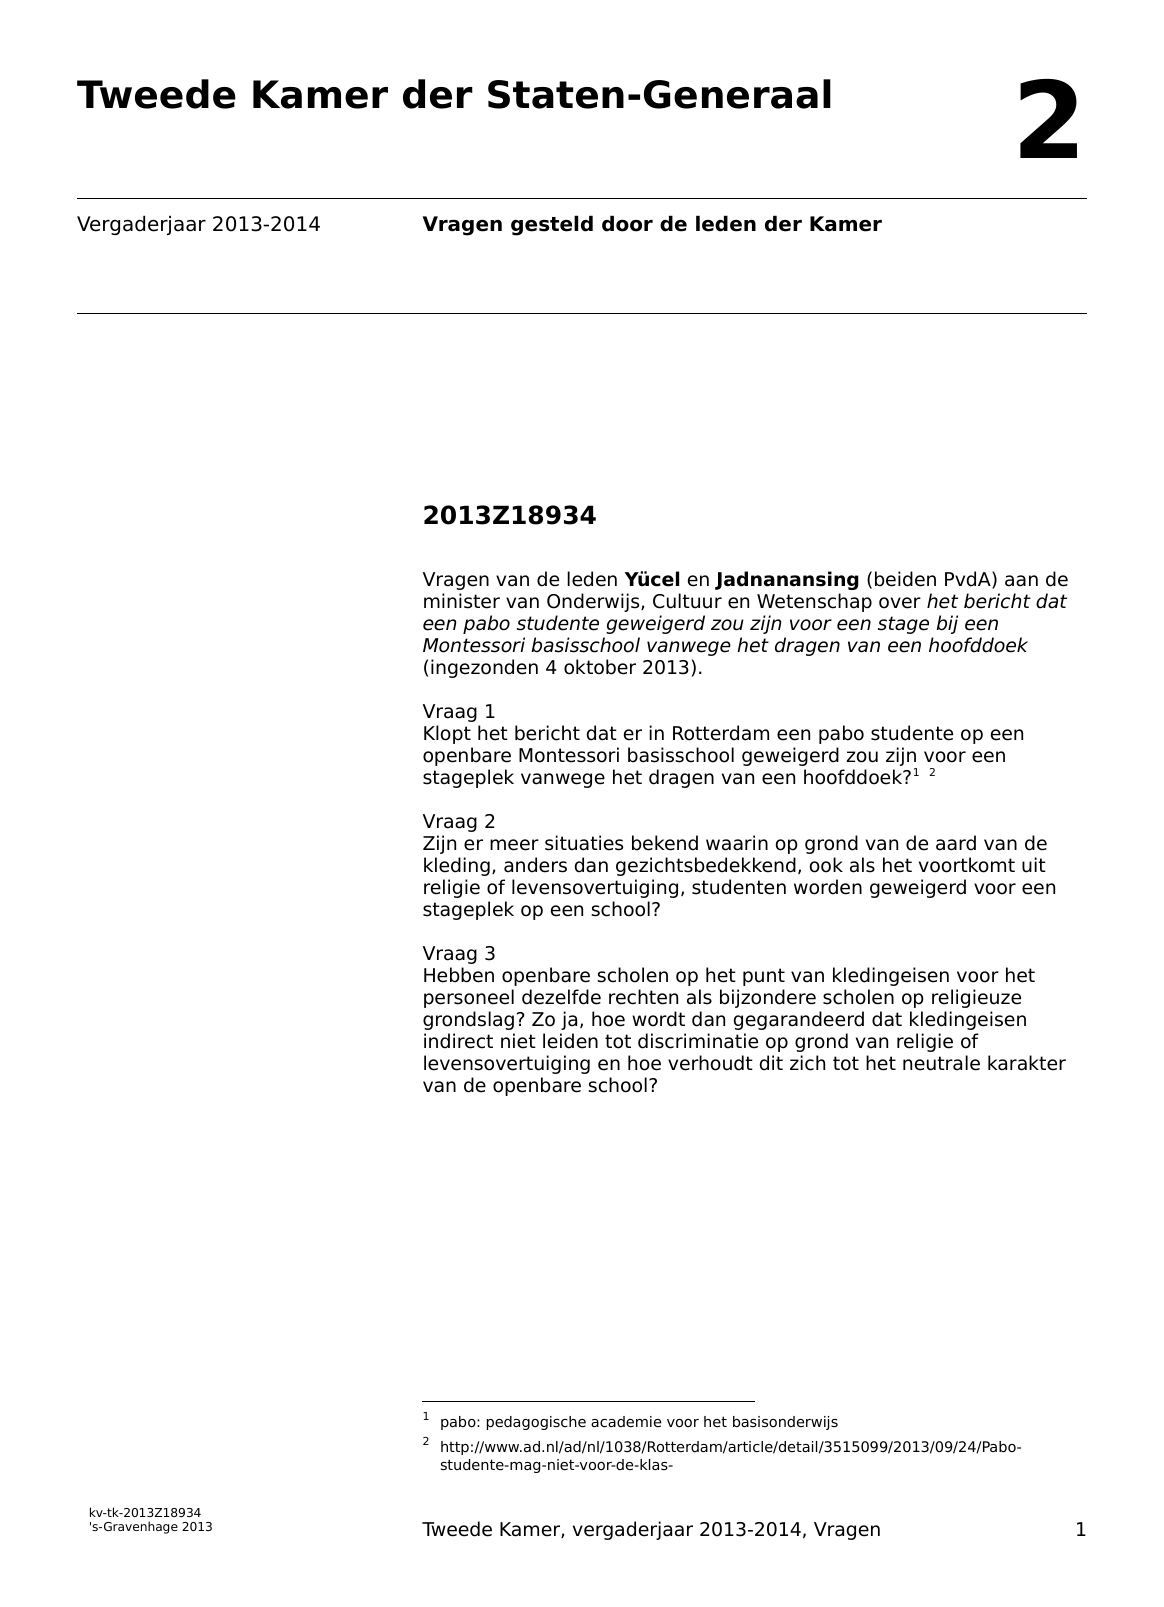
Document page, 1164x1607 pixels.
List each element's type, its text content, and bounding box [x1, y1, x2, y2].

text Zijn er meer situaties bekend waarin op grond van de aard van de kleding, anders dan gezichtsbedekkend, ook als het voortkomt uit religie of levensovertuiging, studenten worden geweigerd voor een stageplek op een school? [422, 833, 1087, 921]
text Vraag 2 [422, 811, 1087, 833]
text Vraag 1 [422, 701, 1087, 723]
text 's-Gravenhage 2013 [88, 1520, 323, 1534]
text http://www.ad.nl/ad/nl/1038/Rotterdam/article/detail/3515099/2013/09/24/Pabo-studente-mag-niet-voor-de-klas- [422, 1435, 1087, 1474]
text Klopt het bericht dat er in Rotterdam een pabo studente op een openbare Montessori basisschool geweigerd zou zijn voor een stageplek vanwege het dragen van een hoofddoek? [422, 723, 1087, 789]
text Vragen van de leden Yücel en Jadnanansing (beiden PvdA) aan de minister van Onderwijs, Cultuur en Wetenschap over het bericht dat een pabo studente geweigerd zou zijn voor een stage bij een Montessori basisschool vanwege het dragen van een hoofddoek (ingezonden 4 oktober 2013). [422, 569, 1087, 679]
table_header Tweede Kamer der Staten-Generaal [77, 59, 886, 198]
text 2013Z18934 [422, 501, 1087, 531]
table_cell Vergaderjaar 2013-2014 [77, 199, 422, 313]
table_header 2 [886, 59, 1087, 198]
table_cell Vragen gesteld door de leden der Kamer [422, 199, 1087, 313]
text Hebben openbare scholen op het punt van kledingeisen voor het personeel dezelfde rechten als bijzondere scholen op religieuze grondslag? Zo ja, hoe wordt dan gegarandeerd dat kledingeisen indirect niet leiden tot discriminatie op grond van religie of levensovertuiging en hoe verhoudt dit zich tot het neutrale karakter van de openbare school? [422, 965, 1087, 1097]
text pabo: pedagogische academie voor het basisonderwijs [422, 1410, 1087, 1432]
text Vraag 3 [422, 943, 1087, 965]
text kv-tk-2013Z18934 [88, 1506, 323, 1520]
